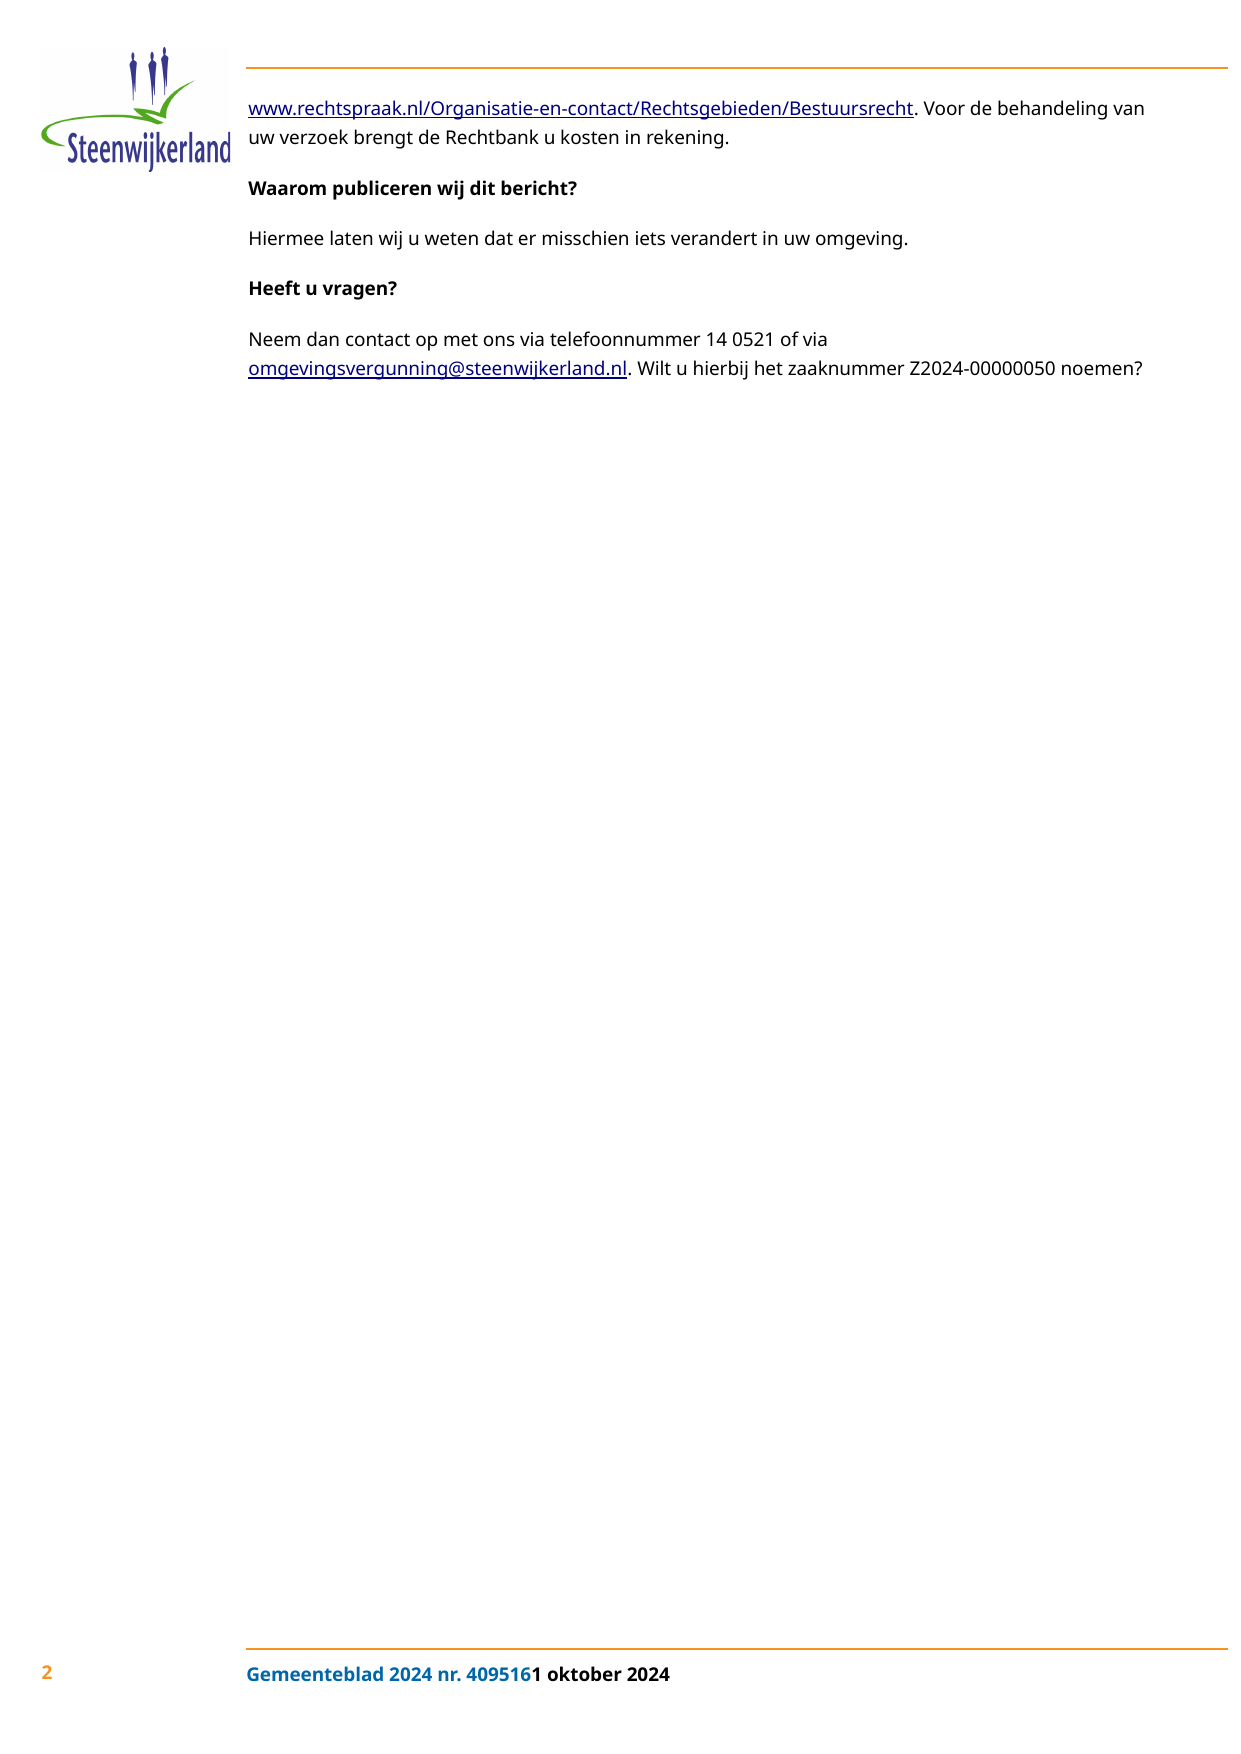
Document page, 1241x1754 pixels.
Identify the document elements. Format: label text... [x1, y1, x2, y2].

text www.rechtspraak.nl/Organisatie-en-contact/Rechtsgebieden/Bestuursrecht. Voor de behandeling van uw verzoek brengt de Rechtbank u kosten in rekening. [248, 95, 1152, 150]
text Neem dan contact op met ons via telefoonnummer 14 0521 of via omgevingsvergunning@steenwijkerland.nl. Wilt u hierbij het zaaknummer Z2024-00000050 noemen? [248, 326, 1152, 381]
picture [41, 47, 231, 172]
text Hiermee laten wij u weten dat er misschien iets verandert in uw omgeving. [248, 225, 1152, 251]
text Heeft u vragen? [248, 276, 1152, 301]
text Waarom publiceren wij dit bericht? [248, 175, 1152, 201]
